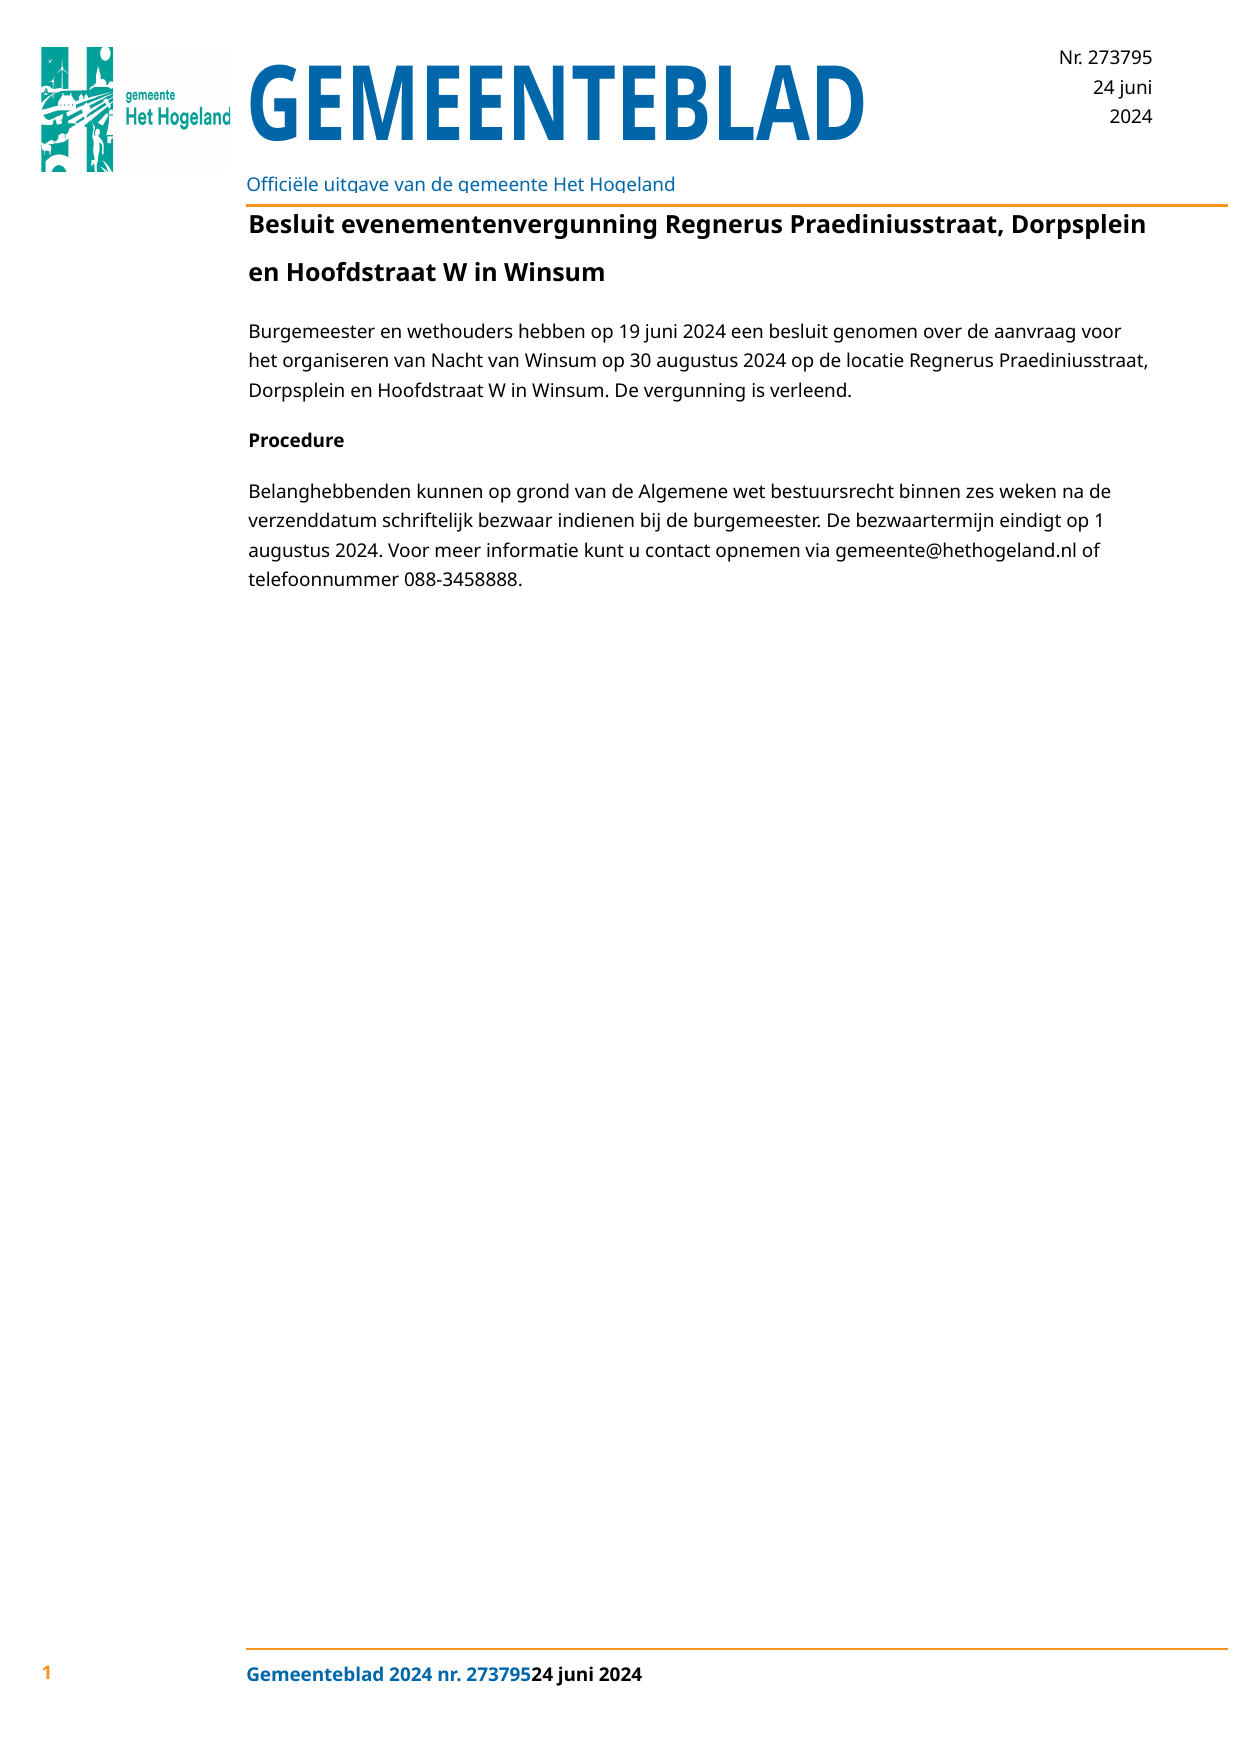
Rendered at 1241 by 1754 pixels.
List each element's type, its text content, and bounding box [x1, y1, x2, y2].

text Burgemeester en wethouders hebben op 19 juni 2024 een besluit genomen over de aanvraag voor het organiseren van Nacht van Winsum op 30 augustus 2024 op de locatie Regnerus Praediniusstraat, Dorpsplein en Hoofdstraat W in Winsum. De vergunning is verleend. [248, 318, 1152, 403]
picture [41, 47, 231, 172]
text Besluit evenementenvergunning Regnerus Praediniusstraat, Dorpsplein en Hoofdstraat W in Winsum [248, 207, 1152, 288]
text Procedure [248, 427, 1152, 453]
text Belanghebbenden kunnen op grond van de Algemene wet bestuursrecht binnen zes weken na de verzenddatum schriftelijk bezwaar indienen bij de burgemeester. De bezwaartermijn eindigt op 1 augustus 2024. Voor meer informatie kunt u contact opnemen via gemeente@hethogeland.nl of telefoonnummer 088-3458888. [248, 478, 1152, 592]
